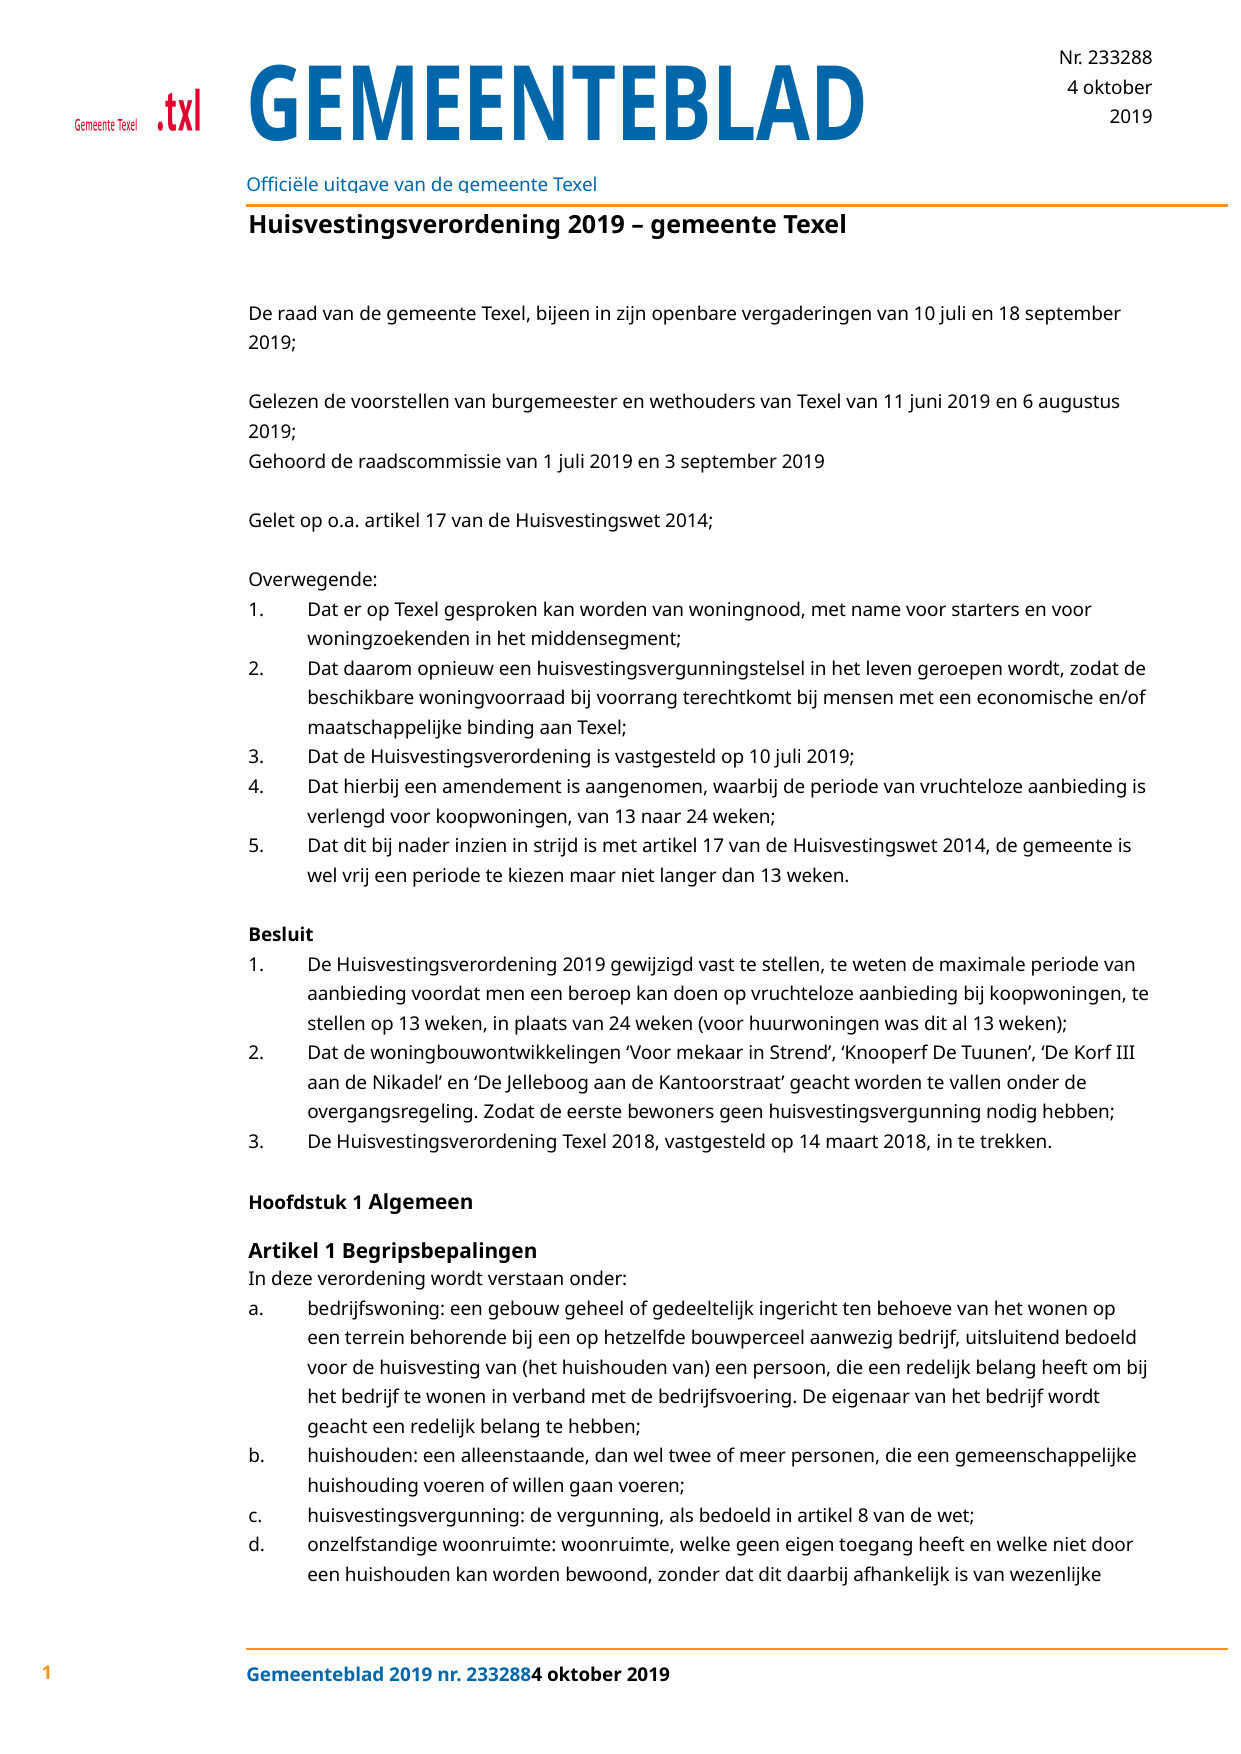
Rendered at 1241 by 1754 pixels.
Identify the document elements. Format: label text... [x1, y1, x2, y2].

list Dat daarom opnieuw een huisvestingsvergunningstelsel in het leven geroepen wordt, zodat de beschikbare woningvoorraad bij voorrang terechtkomt bij mensen met een economische en/of maatschappelijke binding aan Texel; [248, 655, 1152, 740]
text Besluit [248, 921, 1152, 947]
text Gelet op o.a. artikel 17 van de Huisvestingswet 2014; [248, 507, 1152, 533]
list bedrijfswoning: een gebouw geheel of gedeeltelijk ingericht ten behoeve van het wonen op een terrein behorende bij een op hetzelfde bouwperceel aanwezig bedrijf, uitsluitend bedoeld voor de huisvesting van (het huishouden van) een persoon, die een redelijk belang heeft om bij het bedrijf te wonen in verband met de bedrijfsvoering. De eigenaar van het bedrijf wordt geacht een redelijk belang te hebben; [248, 1295, 1152, 1439]
list De Huisvestingsverordening Texel 2018, vastgesteld op 14 maart 2018, in te trekken. [248, 1128, 1152, 1154]
list Dat hierbij een amendement is aangenomen, waarbij de periode van vruchteloze aanbieding is verlengd voor koopwoningen, van 13 naar 24 weken; [248, 773, 1152, 828]
text Gehoord de raadscommissie van 1 juli 2019 en 3 september 2019 [248, 448, 1152, 473]
list De Huisvestingsverordening 2019 gewijzigd vast te stellen, te weten de maximale periode van aanbieding voordat men een beroep kan doen op vruchteloze aanbieding bij koopwoningen, te stellen op 13 weken, in plaats van 24 weken (voor huurwoningen was dit al 13 weken); [248, 951, 1152, 1036]
list Dat de Huisvestingsverordening is vastgesteld op 10 juli 2019; [248, 744, 1152, 769]
text Huisvestingsverordening 2019 – gemeente Texel [248, 207, 1152, 241]
list Dat dit bij nader inzien in strijd is met artikel 17 van de Huisvestingswet 2014, de gemeente is wel vrij een periode te kiezen maar niet langer dan 13 weken. [248, 832, 1152, 888]
list huishouden: een alleenstaande, dan wel twee of meer personen, die een gemeenschappelijke huishouding voeren of willen gaan voeren; [248, 1443, 1152, 1498]
list onzelfstandige woonruimte: woonruimte, welke geen eigen toegang heeft en welke niet door een huishouden kan worden bewoond, zonder dat dit daarbij afhankelijk is van wezenlijke [248, 1531, 1152, 1587]
text De raad van de gemeente Texel, bijeen in zijn openbare vergaderingen van 10 juli en 18 september 2019; [248, 300, 1152, 355]
picture [41, 47, 231, 172]
text Hoofdstuk 1 Algemeen [248, 1187, 1152, 1216]
text Artikel 1 Begripsbepalingen [248, 1237, 1152, 1265]
list Dat de woningbouwontwikkelingen ‘Voor mekaar in Strend’, ‘Knooperf De Tuunen’, ‘De Korf III aan de Nikadel’ en ‘De Jelleboog aan de Kantoorstraat’ geacht worden te vallen onder de overgangsregeling. Zodat de eerste bewoners geen huisvestingsvergunning nodig hebben; [248, 1039, 1152, 1124]
list Dat er op Texel gesproken kan worden van woningnood, met name voor starters en voor woningzoekenden in het middensegment; [248, 596, 1152, 651]
text In deze verordening wordt verstaan onder: [248, 1265, 1152, 1291]
text Gelezen de voorstellen van burgemeester en wethouders van Texel van 11 juni 2019 en 6 augustus 2019; [248, 389, 1152, 444]
list huisvestingsvergunning: de vergunning, als bedoeld in artikel 8 van de wet; [248, 1502, 1152, 1527]
text Overwegende: [248, 566, 1152, 592]
